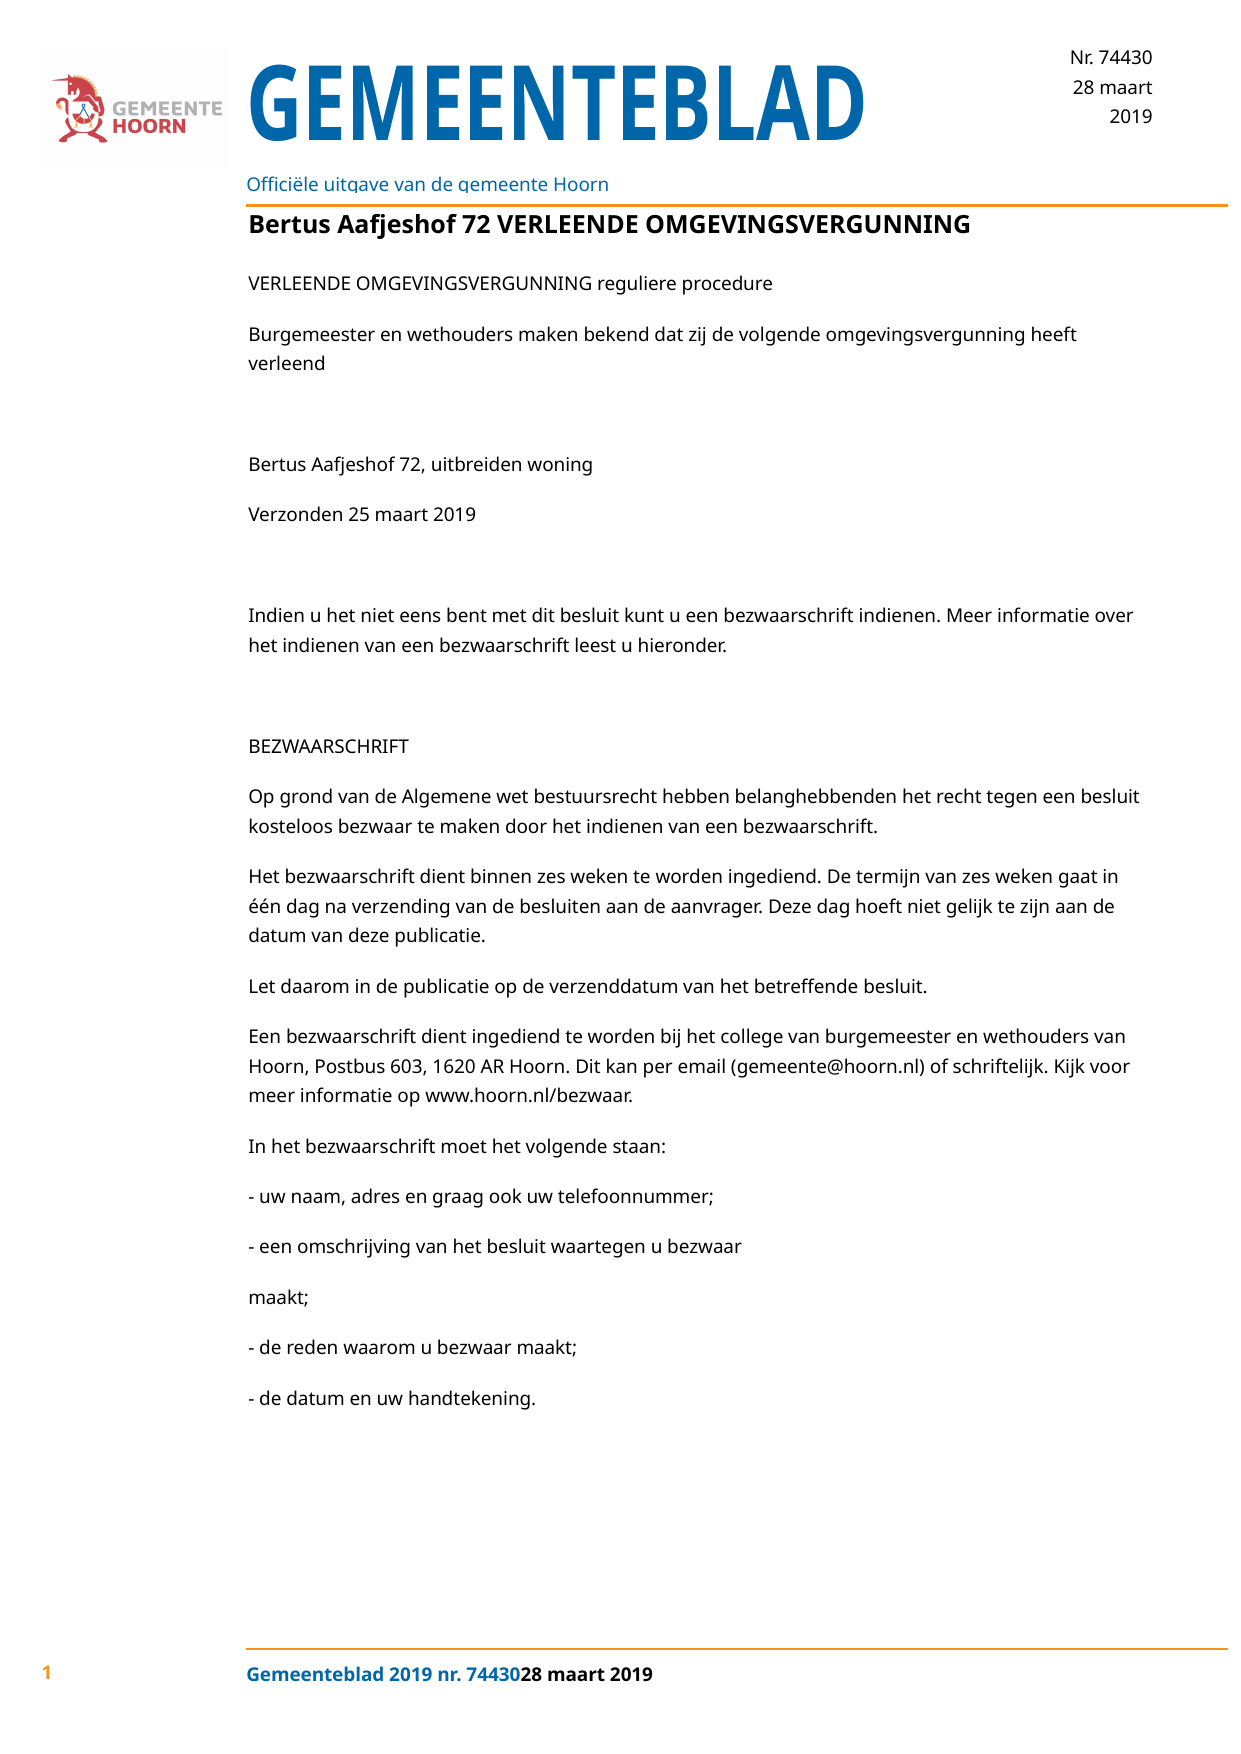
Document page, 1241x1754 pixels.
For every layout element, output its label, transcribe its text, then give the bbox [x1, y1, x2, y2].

text Een bezwaarschrift dient ingediend te worden bij het college van burgemeester en wethouders van Hoorn, Postbus 603, 1620 AR Hoorn. Dit kan per email (gemeente@hoorn.nl) of schriftelijk. Kijk voor meer informatie op www.hoorn.nl/bezwaar. [248, 1023, 1152, 1108]
text BEZWAARSCHRIFT [248, 733, 1152, 758]
text - uw naam, adres en graag ook uw telefoonnummer; [248, 1183, 1152, 1209]
text Let daarom in de publicatie op de verzenddatum van het betreffende besluit. [248, 973, 1152, 998]
text In het bezwaarschrift moet het volgende staan: [248, 1133, 1152, 1158]
text VERLEENDE OMGEVINGSVERGUNNING reguliere procedure [248, 270, 1152, 296]
text Op grond van de Algemene wet bestuursrecht hebben belanghebbenden het recht tegen een besluit kosteloos bezwaar te maken door het indienen van een bezwaarschrift. [248, 783, 1152, 838]
text Het bezwaarschrift dient binnen zes weken te worden ingediend. De termijn van zes weken gaat in één dag na verzending van de besluiten aan de aanvrager. Deze dag hoeft niet gelijk te zijn aan de datum van deze publicatie. [248, 863, 1152, 948]
text - een omschrijving van het besluit waartegen u bezwaar [248, 1234, 1152, 1259]
text Indien u het niet eens bent met dit besluit kunt u een bezwaarschrift indienen. Meer informatie over het indienen van een bezwaarschrift leest u hieronder. [248, 602, 1152, 658]
text Bertus Aafjeshof 72, uitbreiden woning [248, 451, 1152, 477]
text - de reden waarom u bezwaar maakt; [248, 1334, 1152, 1360]
text Burgemeester en wethouders maken bekend dat zij de volgende omgevingsvergunning heeft verleend [248, 321, 1152, 376]
text Verzonden 25 maart 2019 [248, 502, 1152, 527]
text maakt; [248, 1284, 1152, 1310]
text Bertus Aafjeshof 72 VERLEENDE OMGEVINGSVERGUNNING [248, 207, 1152, 241]
picture [41, 47, 231, 172]
text - de datum en uw handtekening. [248, 1385, 1152, 1411]
